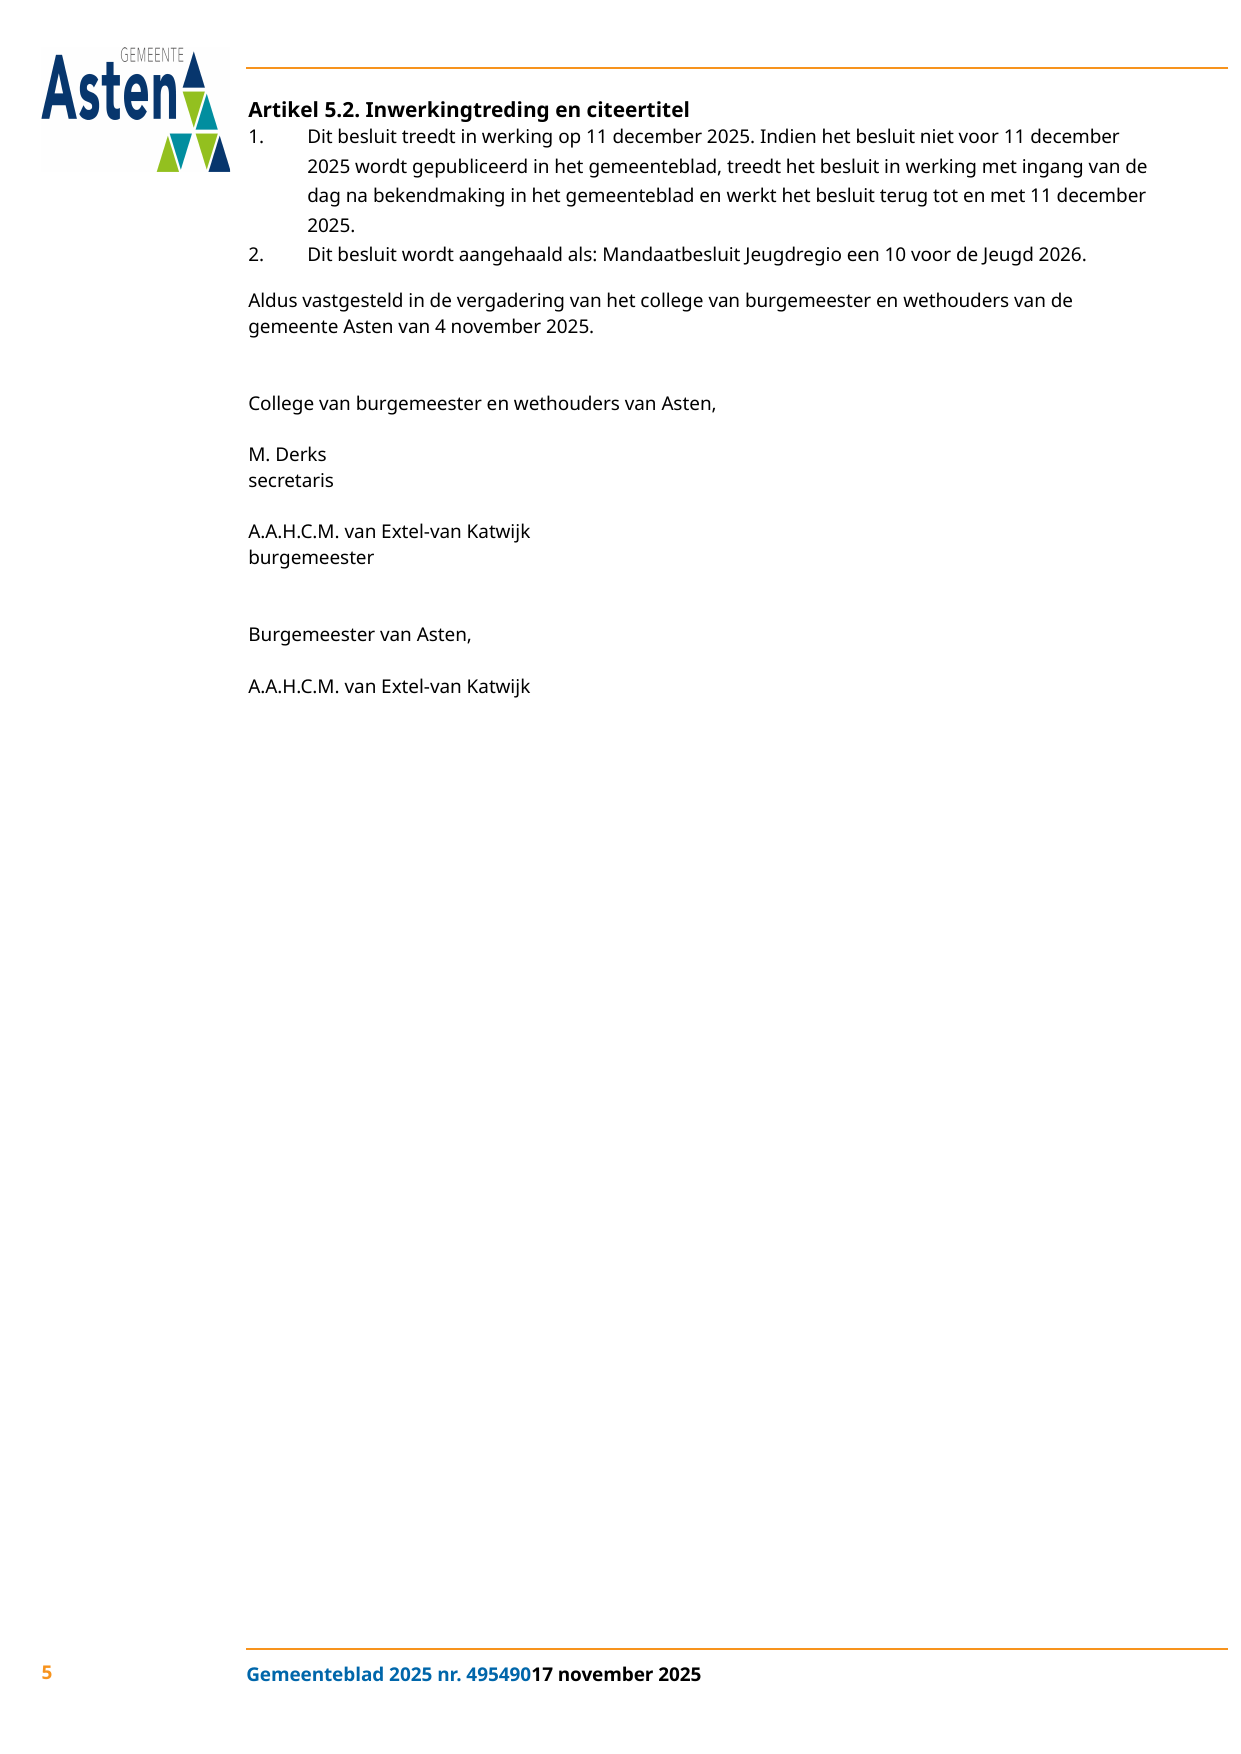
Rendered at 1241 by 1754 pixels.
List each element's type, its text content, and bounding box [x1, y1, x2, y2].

list Dit besluit treedt in werking op 11 december 2025. Indien het besluit niet voor 11 december 2025 wordt gepubliceerd in het gemeenteblad, treedt het besluit in werking met ingang van de dag na bekendmaking in het gemeenteblad en werkt het besluit terug tot en met 11 december 2025. [248, 123, 1152, 238]
text A.A.H.C.M. van Extel-van Katwijk [248, 673, 1152, 699]
text Burgemeester van Asten, [248, 622, 1152, 647]
list Dit besluit wordt aangehaald als: Mandaatbesluit Jeugdregio een 10 voor de Jeugd 2026. [248, 242, 1152, 267]
text M. Derks [248, 442, 1152, 467]
text secretaris [248, 467, 1152, 493]
text Artikel 5.2. Inwerkingtreding en citeertitel [248, 95, 1152, 123]
text College van burgemeester en wethouders van Asten, [248, 390, 1152, 416]
text Aldus vastgesteld in de vergadering van het college van burgemeester en wethouders van de gemeente Asten van 4 november 2025. [248, 287, 1152, 339]
picture [41, 47, 231, 172]
text burgemeester [248, 544, 1152, 570]
text A.A.H.C.M. van Extel-van Katwijk [248, 519, 1152, 544]
